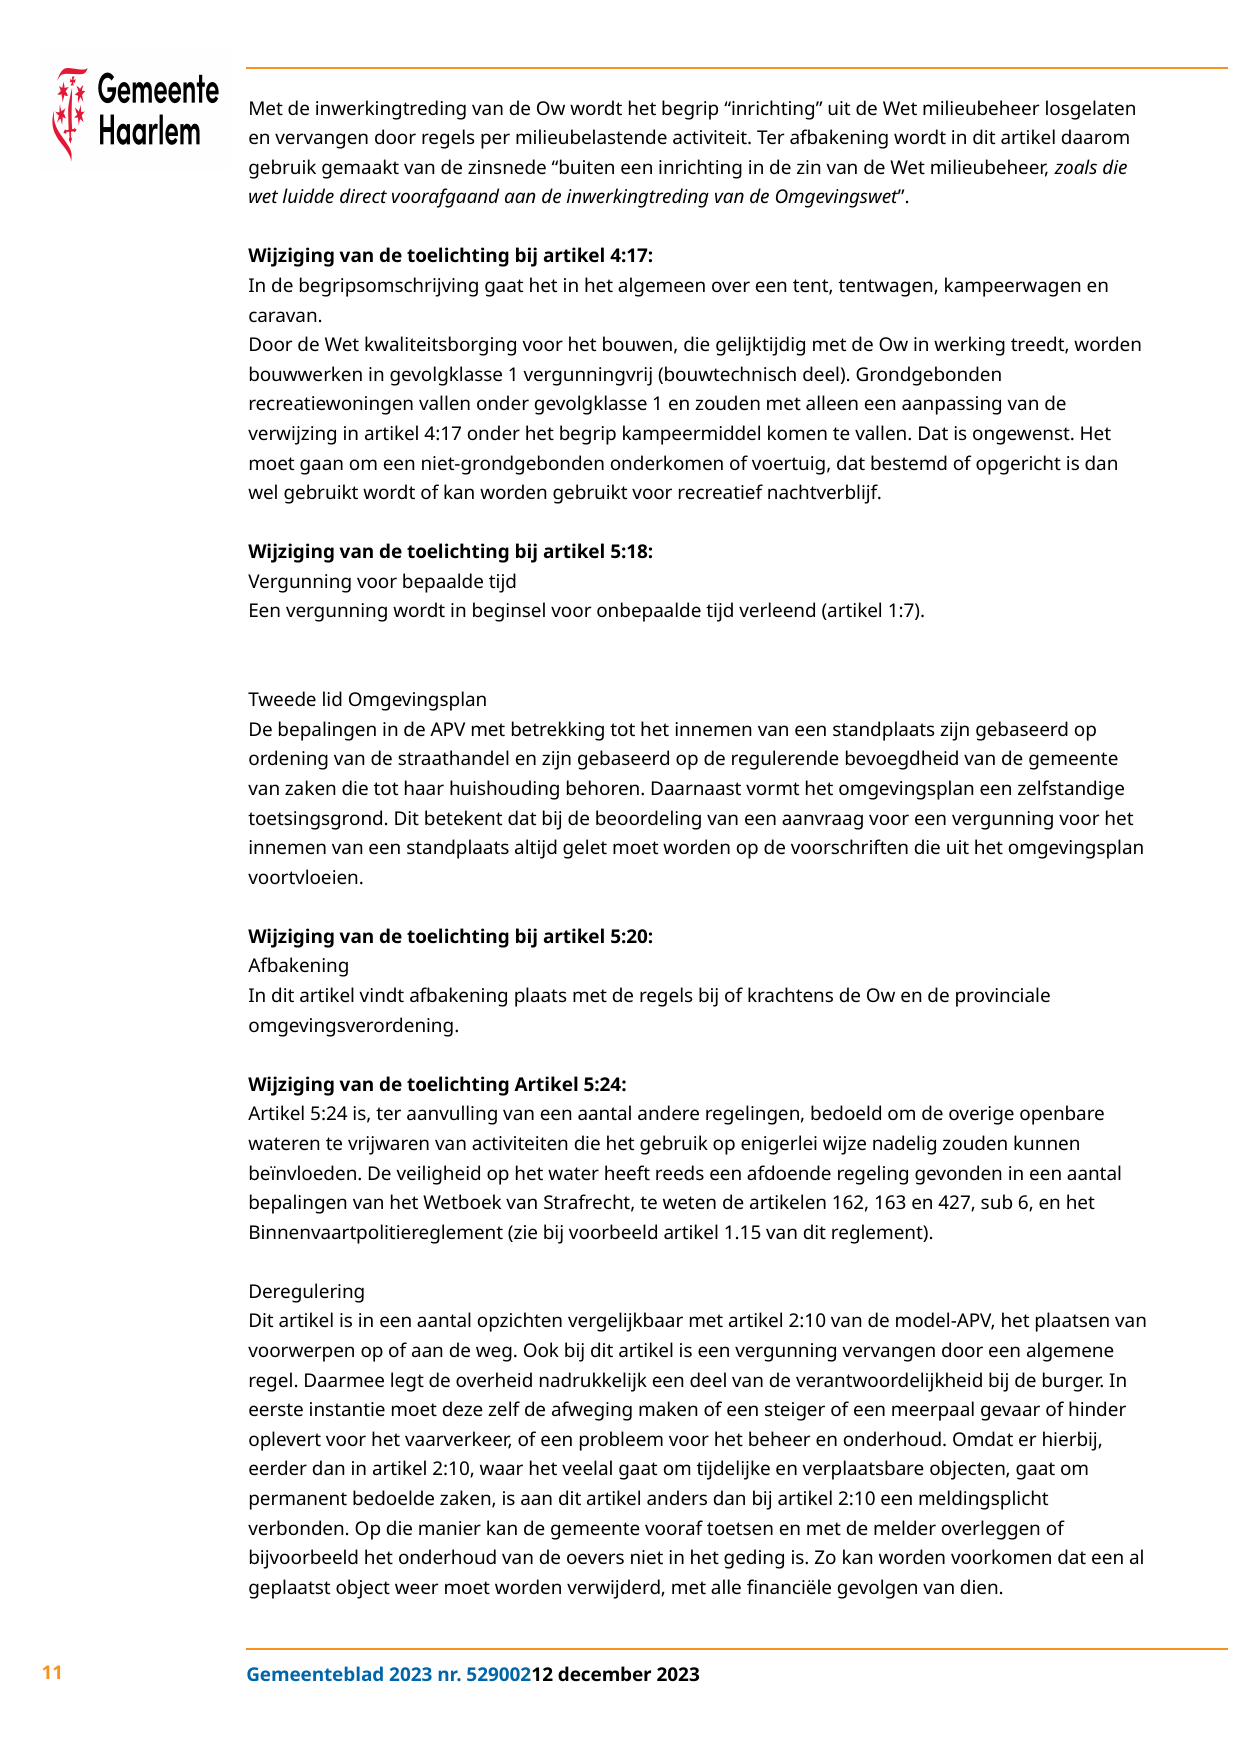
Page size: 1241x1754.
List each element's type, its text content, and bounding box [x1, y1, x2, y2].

text Wijziging van de toelichting bij artikel 4:17: [248, 243, 1152, 268]
text Vergunning voor bepaalde tijd [248, 568, 1152, 594]
text Wijziging van de toelichting bij artikel 5:20: [248, 923, 1152, 949]
text Wijziging van de toelichting Artikel 5:24: [248, 1071, 1152, 1097]
text Dit artikel is in een aantal opzichten vergelijkbaar met artikel 2:10 van de model-APV, het plaatsen van voorwerpen op of aan de weg. Ook bij dit artikel is een vergunning vervangen door een algemene regel. Daarmee legt de overheid nadrukkelijk een deel van de verantwoordelijkheid bij de burger. In eerste instantie moet deze zelf de afweging maken of een steiger of een meerpaal gevaar of hinder oplevert voor het vaarverkeer, of een probleem voor het beheer en onderhoud. Omdat er hierbij, eerder dan in artikel 2:10, waar het veelal gaat om tijdelijke en verplaatsbare objecten, gaat om permanent bedoelde zaken, is aan dit artikel anders dan bij artikel 2:10 een meldingsplicht verbonden. Op die manier kan de gemeente vooraf toetsen en met de melder overleggen of bijvoorbeeld het onderhoud van de oevers niet in het geding is. Zo kan worden voorkomen dat een al geplaatst object weer moet worden verwijderd, met alle financiële gevolgen van dien. [248, 1308, 1152, 1600]
text Artikel 5:24 is, ter aanvulling van een aantal andere regelingen, bedoeld om de overige openbare wateren te vrijwaren van activiteiten die het gebruik op enigerlei wijze nadelig zouden kunnen beïnvloeden. De veiligheid op het water heeft reeds een afdoende regeling gevonden in een aantal bepalingen van het Wetboek van Strafrecht, te weten de artikelen 162, 163 en 427, sub 6, en het Binnenvaartpolitiereglement (zie bij voorbeeld artikel 1.15 van dit reglement). [248, 1101, 1152, 1245]
text De bepalingen in de APV met betrekking tot het innemen van een standplaats zijn gebaseerd op ordening van de straathandel en zijn gebaseerd op de regulerende bevoegdheid van de gemeente van zaken die tot haar huishouding behoren. Daarnaast vormt het omgevingsplan een zelfstandige toetsingsgrond. Dit betekent dat bij de beoordeling van een aanvraag voor een vergunning voor het innemen van een standplaats altijd gelet moet worden op de voorschriften die uit het omgevingsplan voortvloeien. [248, 716, 1152, 890]
picture [41, 47, 231, 172]
text Deregulering [248, 1278, 1152, 1304]
text Een vergunning wordt in beginsel voor onbepaalde tijd verleend (artikel 1:7). [248, 598, 1152, 623]
text Afbakening [248, 953, 1152, 978]
text Tweede lid Omgevingsplan [248, 686, 1152, 712]
text In de begripsomschrijving gaat het in het algemeen over een tent, tentwagen, kampeerwagen en caravan. [248, 272, 1152, 328]
text Wijziging van de toelichting bij artikel 5:18: [248, 538, 1152, 564]
text In dit artikel vindt afbakening plaats met de regels bij of krachtens de Ow en de provinciale omgevingsverordening. [248, 982, 1152, 1038]
text Met de inwerkingtreding van de Ow wordt het begrip “inrichting” uit de Wet milieubeheer losgelaten en vervangen door regels per milieubelastende activiteit. Ter afbakening wordt in dit artikel daarom gebruik gemaakt van de zinsnede “buiten een inrichting in de zin van de Wet milieubeheer, zoals die wet luidde direct voorafgaand aan de inwerkingtreding van de Omgevingswet”. [248, 95, 1152, 209]
text Door de Wet kwaliteitsborging voor het bouwen, die gelijktijdig met de Ow in werking treedt, worden bouwwerken in gevolgklasse 1 vergunningvrij (bouwtechnisch deel). Grondgebonden recreatiewoningen vallen onder gevolgklasse 1 en zouden met alleen een aanpassing van de verwijzing in artikel 4:17 onder het begrip kampeermiddel komen te vallen. Dat is ongewenst. Het moet gaan om een niet-grondgebonden onderkomen of voertuig, dat bestemd of opgericht is dan wel gebruikt wordt of kan worden gebruikt voor recreatief nachtverblijf. [248, 331, 1152, 505]
